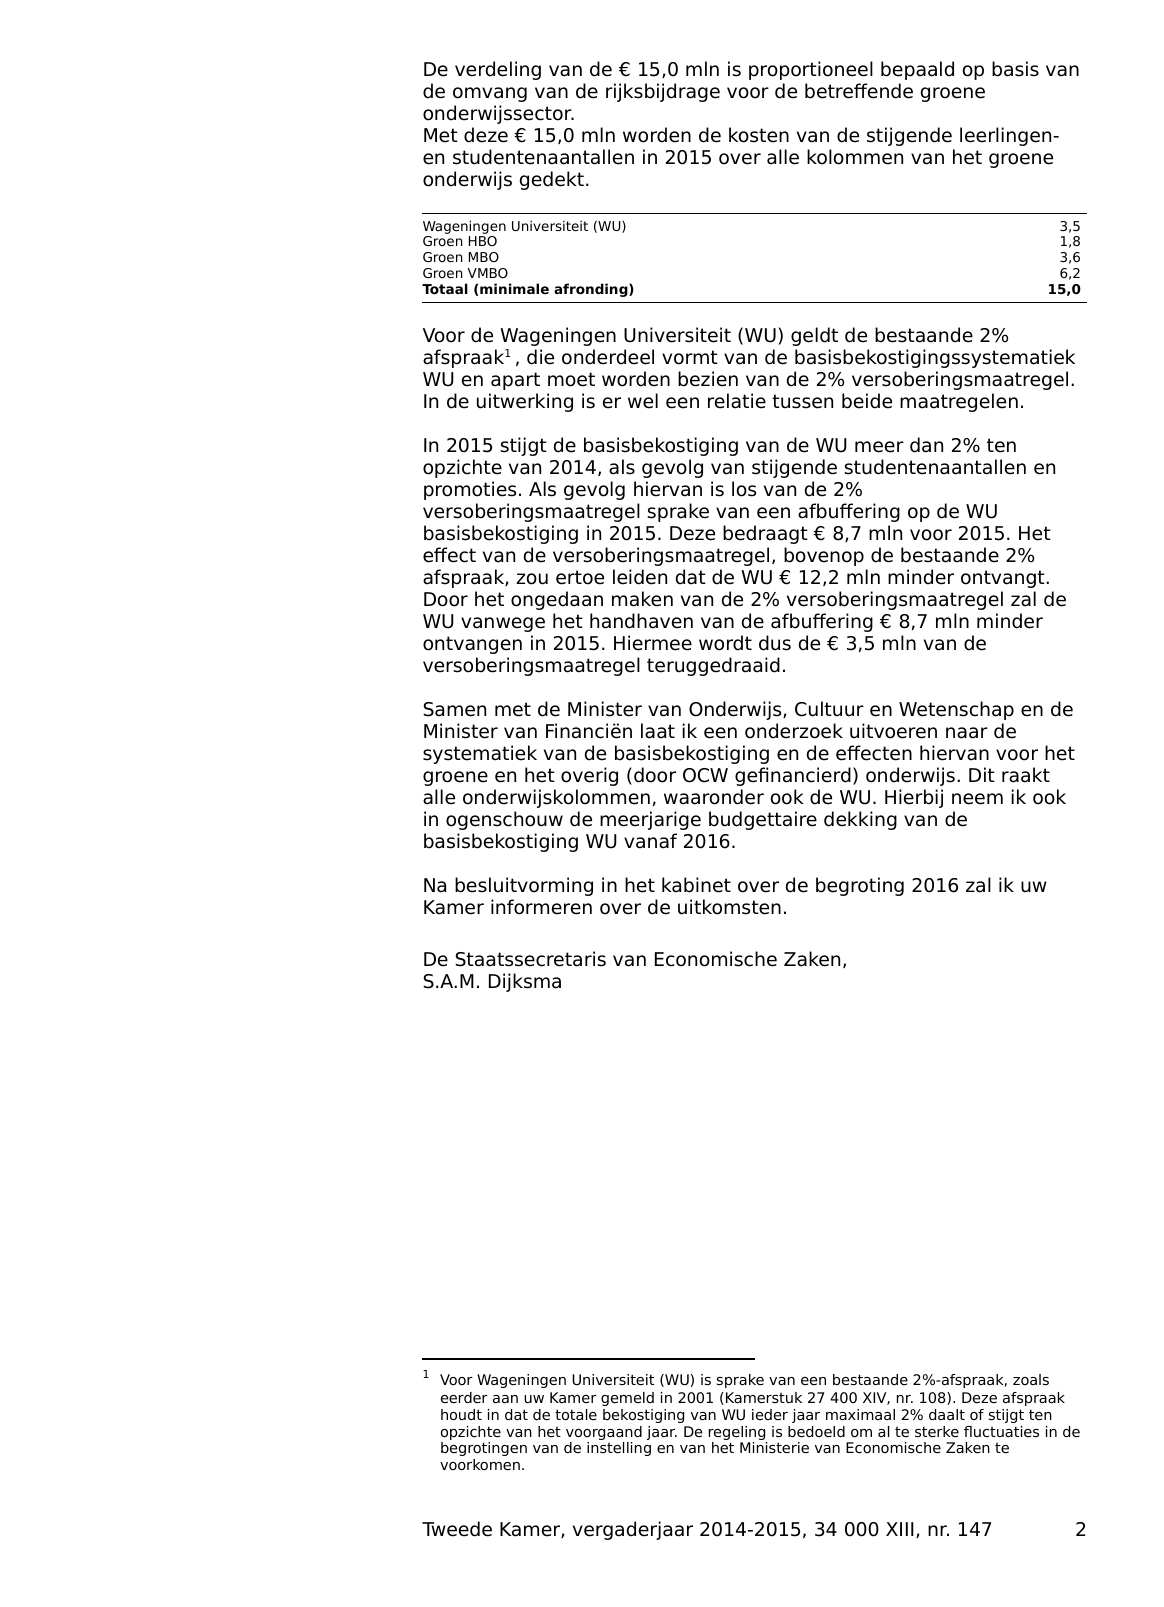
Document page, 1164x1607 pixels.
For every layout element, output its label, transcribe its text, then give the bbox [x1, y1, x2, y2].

table_header 3,5 [954, 214, 1087, 234]
table_cell Groen HBO [422, 234, 954, 250]
table_cell 3,6 [954, 250, 1087, 266]
table_cell 6,2 [954, 266, 1087, 281]
text In 2015 stijgt de basisbekostiging van de WU meer dan 2% ten opzichte van 2014, als gevolg van stijgende studentenaantallen en promoties. Als gevolg hiervan is los van de 2% versoberingsmaatregel sprake van een afbuffering op de WU basisbekostiging in 2015. Deze bedraagt € 8,7 mln voor 2015. Het effect van de versoberingsmaatregel, bovenop de bestaande 2% afspraak, zou ertoe leiden dat de WU € 12,2 mln minder ontvangt. Door het ongedaan maken van de 2% versoberingsmaatregel zal de WU vanwege het handhaven van de afbuffering € 8,7 mln minder ontvangen in 2015. Hiermee wordt dus de € 3,5 mln van de versoberingsmaatregel teruggedraaid. [422, 435, 1087, 677]
text Samen met de Minister van Onderwijs, Cultuur en Wetenschap en de Minister van Financiën laat ik een onderzoek uitvoeren naar de systematiek van de basisbekostiging en de effecten hiervan voor het groene en het overig (door OCW gefinancierd) onderwijs. Dit raakt alle onderwijskolommen, waaronder ook de WU. Hierbij neem ik ook in ogenschouw de meerjarige budgettaire dekking van de basisbekostiging WU vanaf 2016. [422, 699, 1087, 853]
table_cell 15,0 [954, 281, 1087, 302]
text Voor Wageningen Universiteit (WU) is sprake van een bestaande 2%-afspraak, zoals eerder aan uw Kamer gemeld in 2001 (Kamerstuk 27 400 XIV, nr. 108). Deze afspraak houdt in dat de totale bekostiging van WU ieder jaar maximaal 2% daalt of stijgt ten opzichte van het voorgaand jaar. De regeling is bedoeld om al te sterke fluctuaties in de begrotingen van de instelling en van het Ministerie van Economische Zaken te voorkomen. [422, 1368, 1087, 1474]
table_cell 1,8 [954, 234, 1087, 250]
text Na besluitvorming in het kabinet over de begroting 2016 zal ik uw Kamer informeren over de uitkomsten. [422, 875, 1087, 919]
text Voor de Wageningen Universiteit (WU) geldt de bestaande 2% afspraak, die onderdeel vormt van de basisbekostigingssystematiek WU en apart moet worden bezien van de 2% versoberingsmaatregel. In de uitwerking is er wel een relatie tussen beide maatregelen. [422, 325, 1087, 413]
table_cell Groen MBO [422, 250, 954, 266]
table_cell Totaal (minimale afronding) [422, 281, 954, 302]
table_cell Groen VMBO [422, 266, 954, 281]
table_header Wageningen Universiteit (WU) [422, 214, 954, 234]
text Met deze € 15,0 mln worden de kosten van de stijgende leerlingen- en studentenaantallen in 2015 over alle kolommen van het groene onderwijs gedekt. [422, 125, 1087, 191]
text De verdeling van de € 15,0 mln is proportioneel bepaald op basis van de omvang van de rijksbijdrage voor de betreffende groene onderwijssector. [422, 59, 1087, 125]
text De Staatssecretaris van Economische Zaken, S.A.M. Dijksma [422, 949, 1087, 993]
